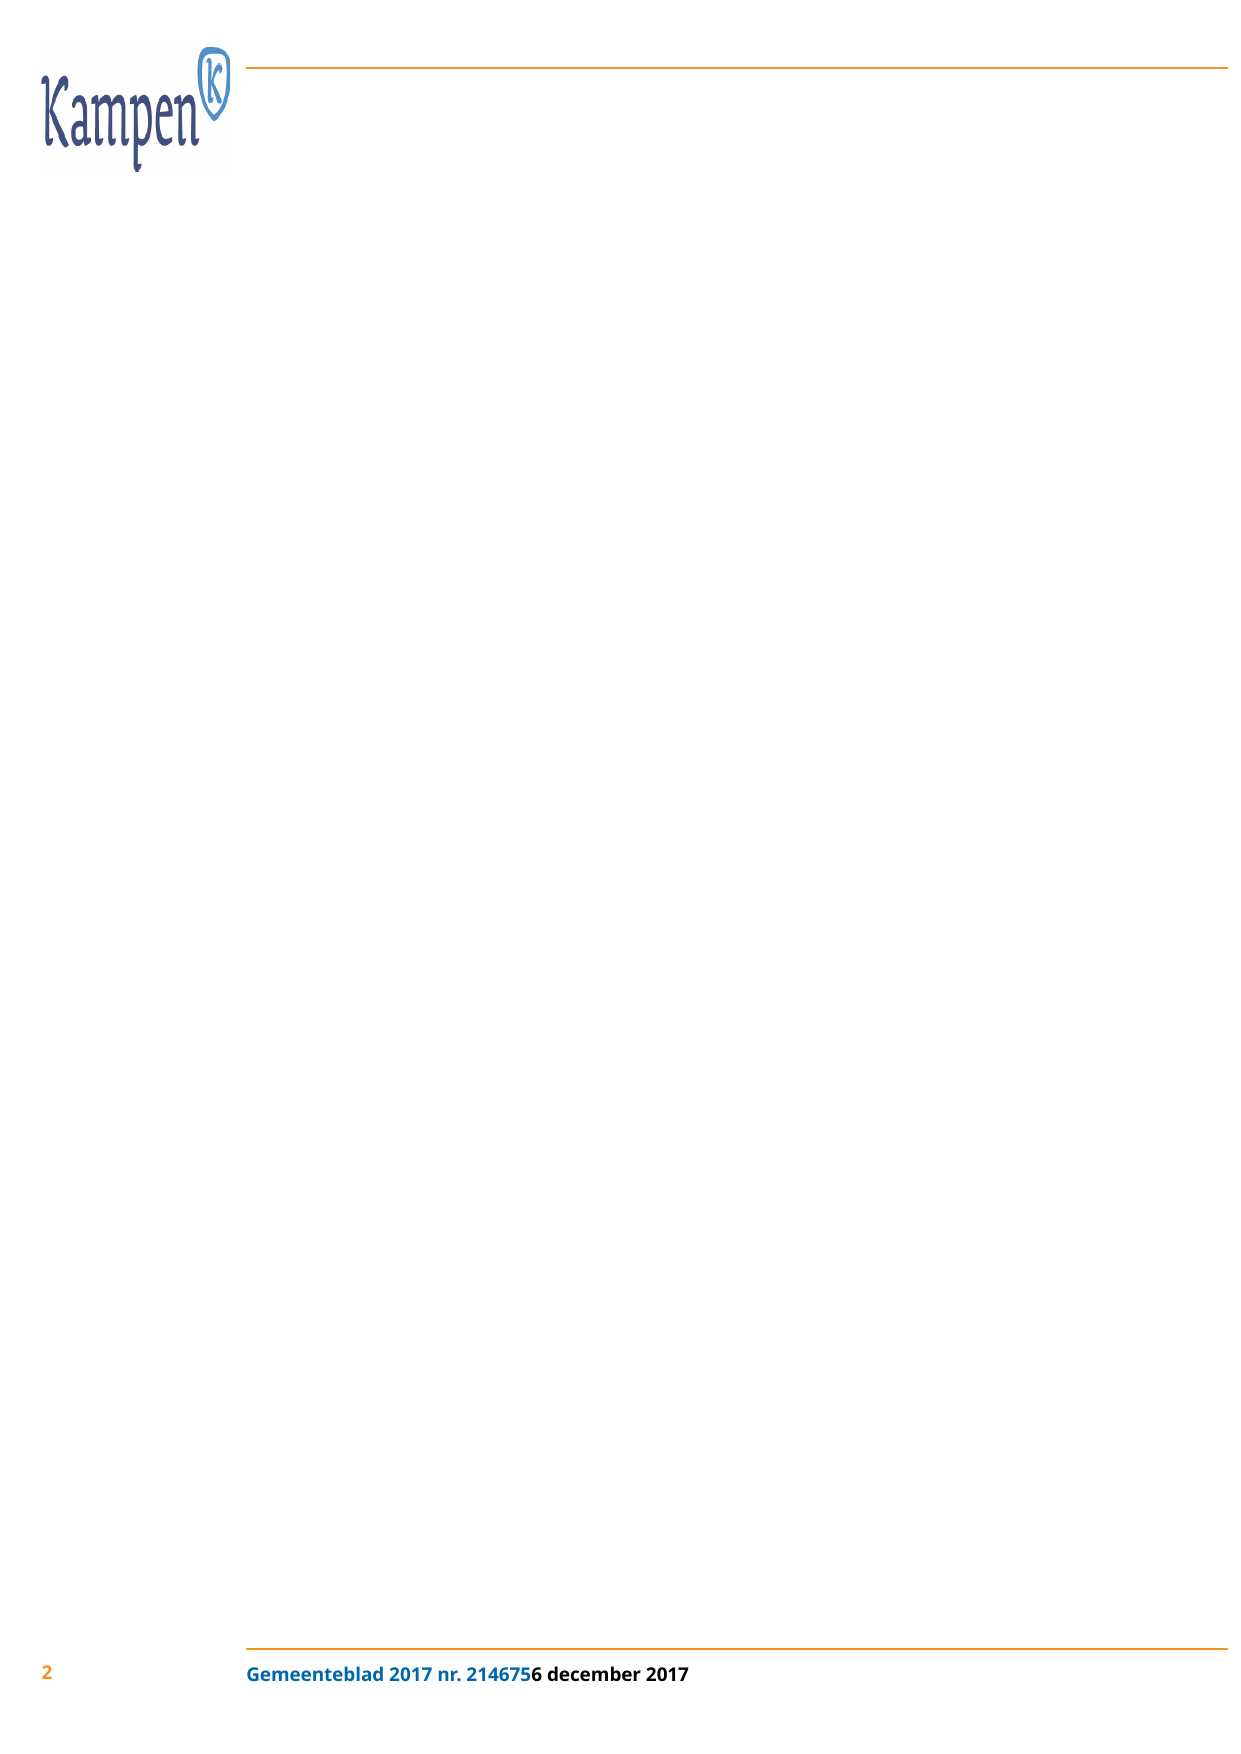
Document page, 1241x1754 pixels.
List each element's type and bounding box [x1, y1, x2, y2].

picture [41, 47, 231, 172]
